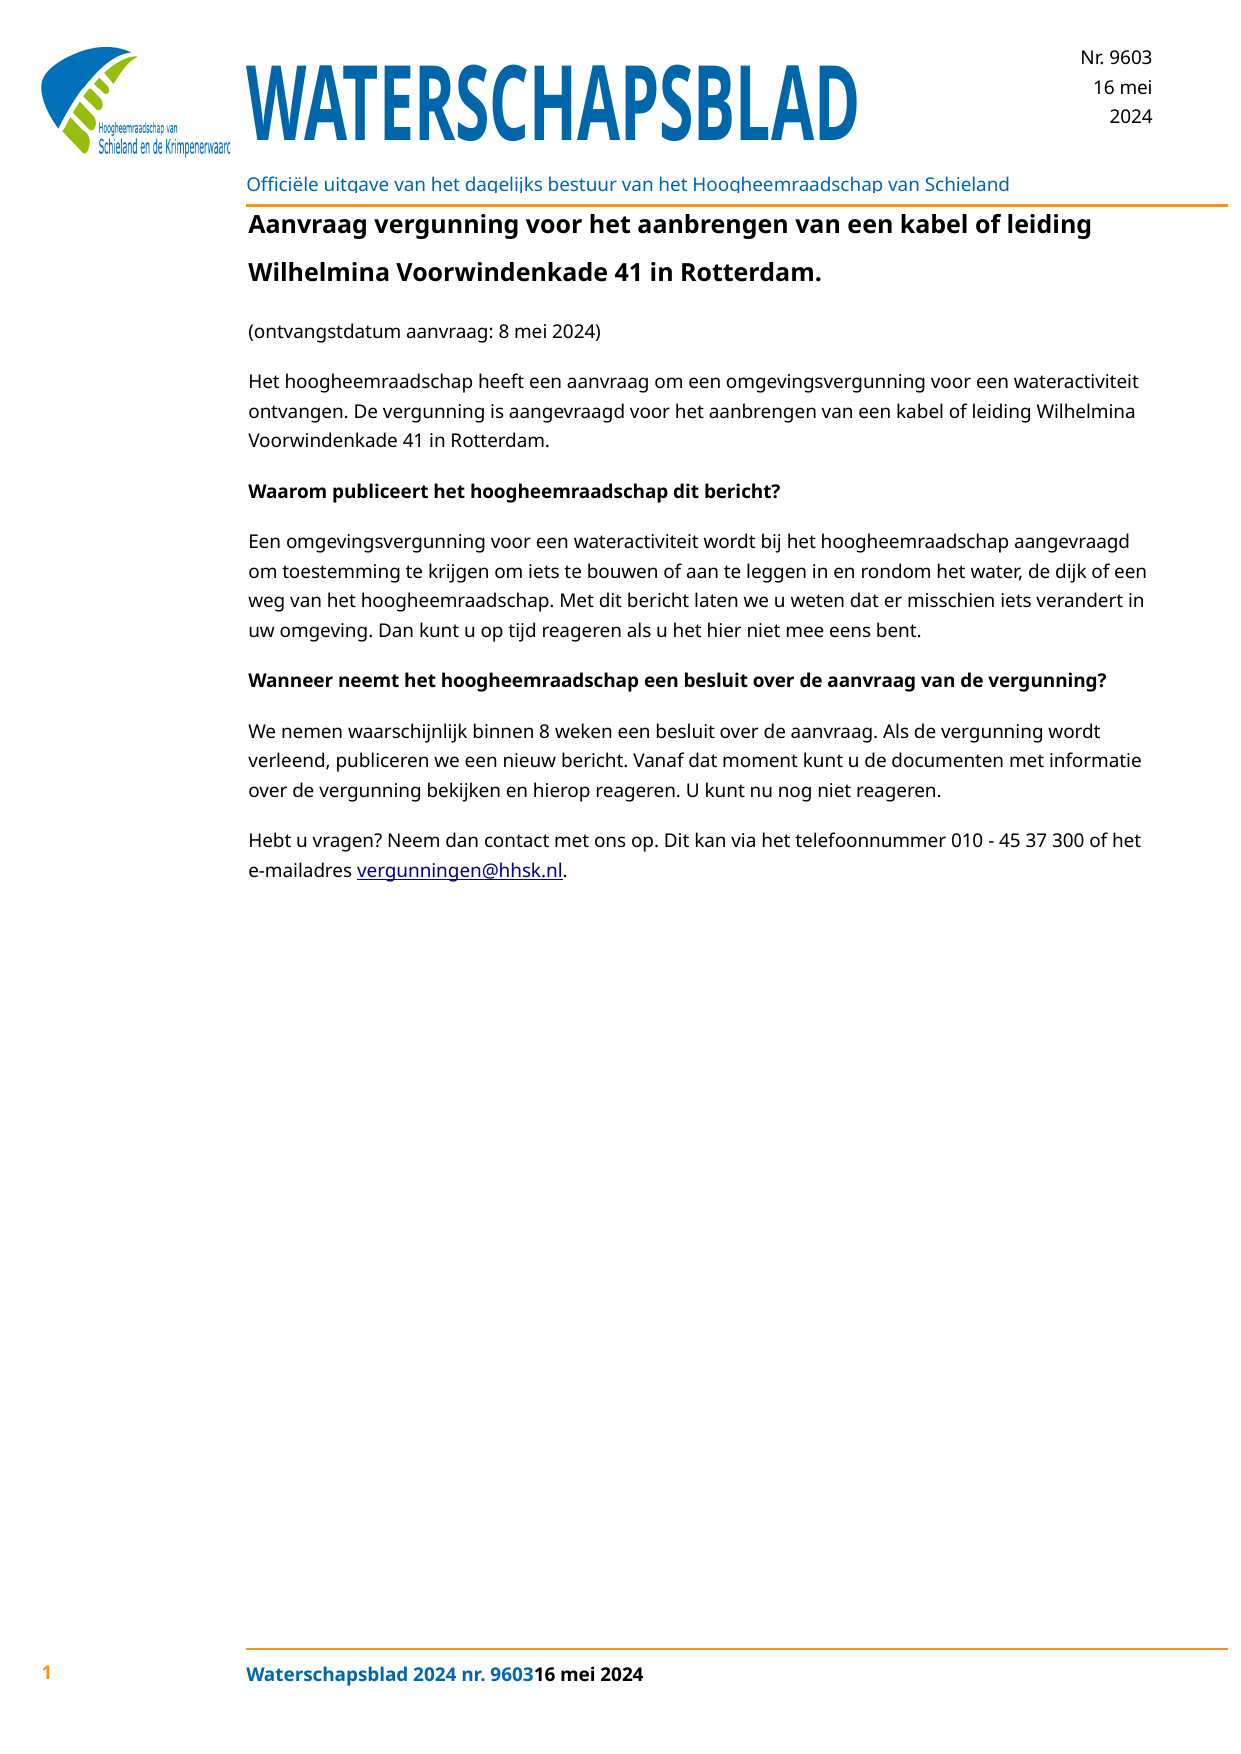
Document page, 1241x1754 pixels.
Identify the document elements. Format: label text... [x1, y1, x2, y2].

text Hebt u vragen? Neem dan contact met ons op. Dit kan via het telefoonnummer 010 - 45 37 300 of het e-mailadres vergunningen@hhsk.nl. [248, 827, 1152, 883]
text Waarom publiceert het hoogheemraadschap dit bericht? [248, 478, 1152, 504]
text Het hoogheemraadschap heeft een aanvraag om een omgevingsvergunning voor een wateractiviteit ontvangen. De vergunning is aangevraagd voor het aanbrengen van een kabel of leiding Wilhelmina Voorwindenkade 41 in Rotterdam. [248, 368, 1152, 453]
text Aanvraag vergunning voor het aanbrengen van een kabel of leiding Wilhelmina Voorwindenkade 41 in Rotterdam. [248, 207, 1152, 288]
text (ontvangstdatum aanvraag: 8 mei 2024) [248, 318, 1152, 344]
text Een omgevingsvergunning voor een wateractiviteit wordt bij het hoogheemraadschap aangevraagd om toestemming te krijgen om iets te bouwen of aan te leggen in en rondom het water, de dijk of een weg van het hoogheemraadschap. Met dit bericht laten we u weten dat er misschien iets verandert in uw omgeving. Dan kunt u op tijd reageren als u het hier niet mee eens bent. [248, 528, 1152, 643]
text Wanneer neemt het hoogheemraadschap een besluit over de aanvraag van de vergunning? [248, 667, 1152, 693]
text We nemen waarschijnlijk binnen 8 weken een besluit over de aanvraag. Als de vergunning wordt verleend, publiceren we een nieuw bericht. Vanaf dat moment kunt u de documenten met informatie over de vergunning bekijken en hierop reageren. U kunt nu nog niet reageren. [248, 718, 1152, 803]
picture [41, 47, 231, 172]
